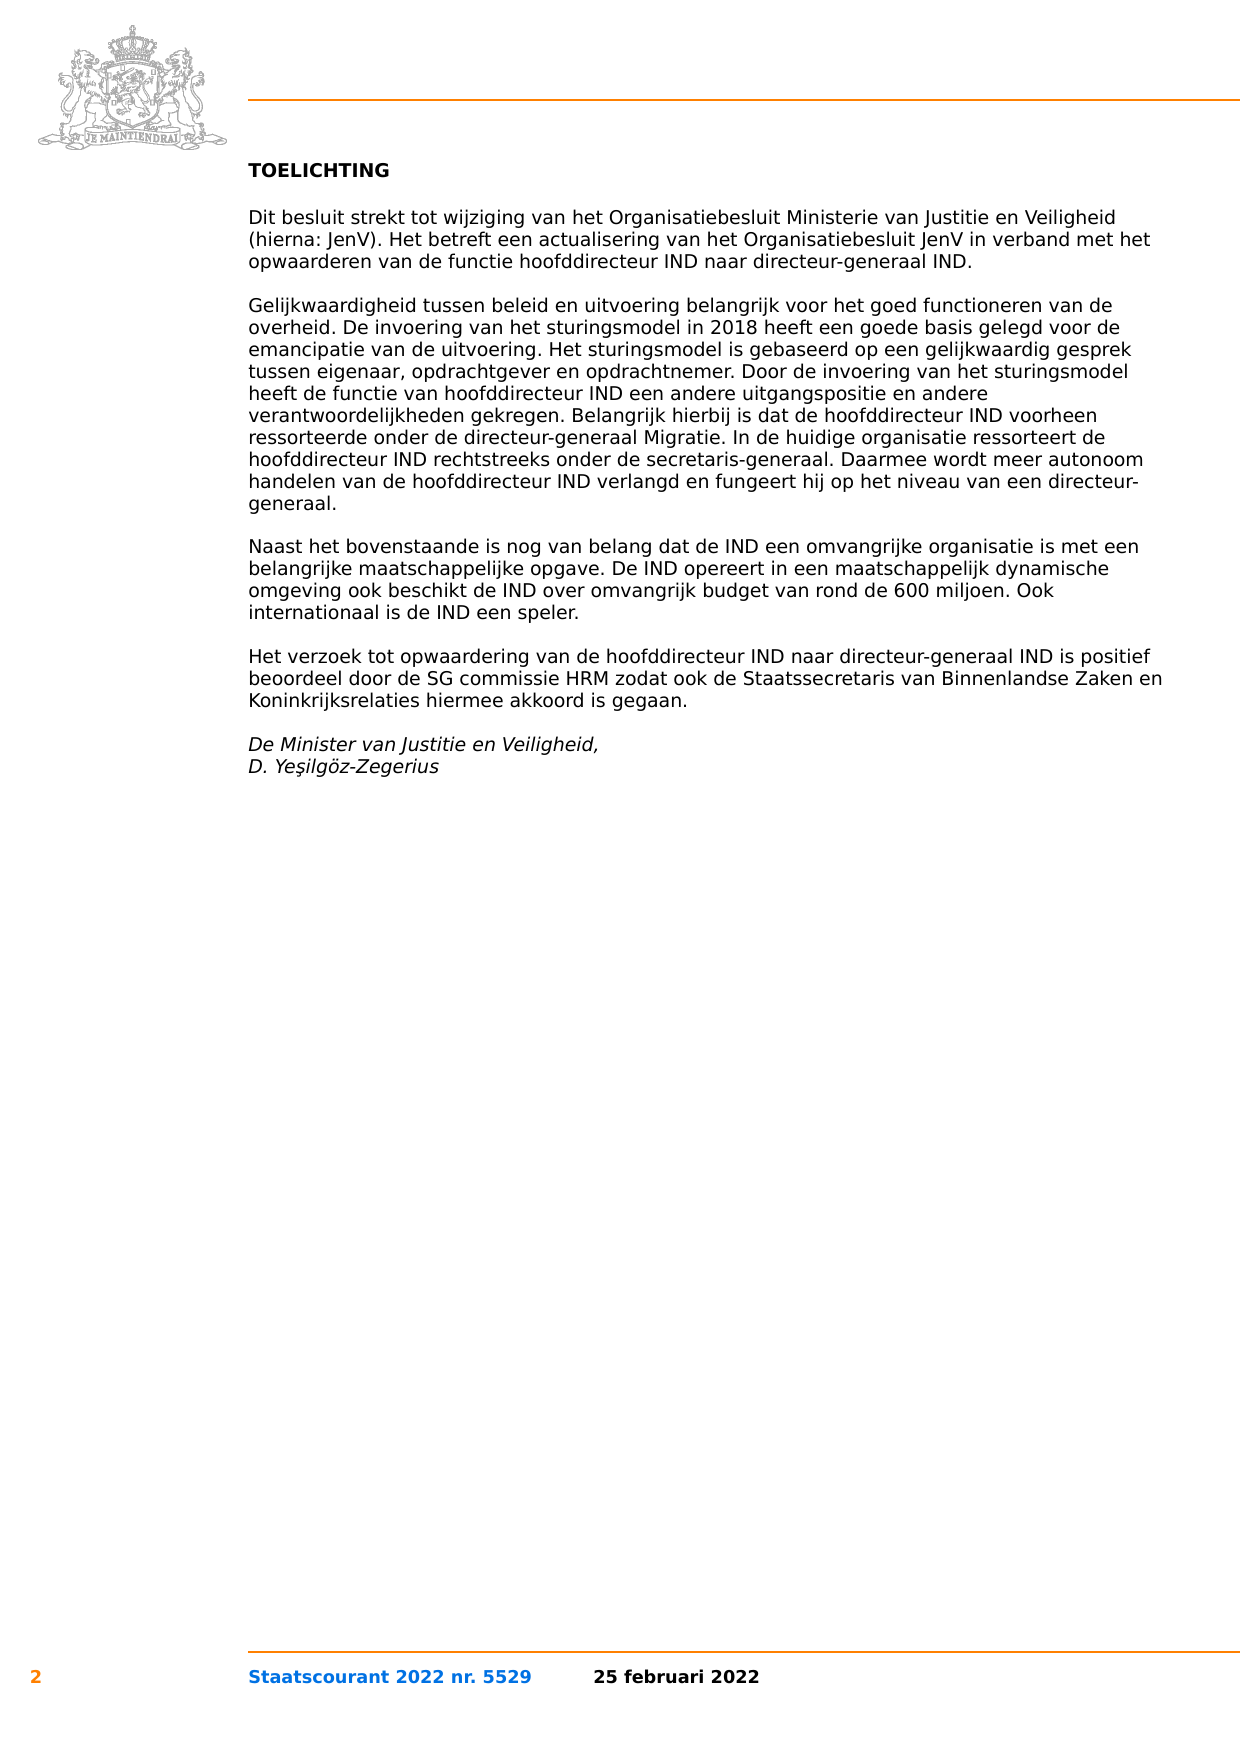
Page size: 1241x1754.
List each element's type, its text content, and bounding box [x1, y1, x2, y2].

text De Minister van Justitie en Veiligheid, D. Yeşilgöz-Zegerius [248, 734, 1163, 778]
picture [38, 25, 227, 150]
subtitle TOELICHTING [248, 160, 1163, 182]
text Gelijkwaardigheid tussen beleid en uitvoering belangrijk voor het goed functioneren van de overheid. De invoering van het sturingsmodel in 2018 heeft een goede basis gelegd voor de emancipatie van de uitvoering. Het sturingsmodel is gebaseerd op een gelijkwaardig gesprek tussen eigenaar, opdrachtgever en opdrachtnemer. Door de invoering van het sturingsmodel heeft de functie van hoofddirecteur IND een andere uitgangspositie en andere verantwoordelijkheden gekregen. Belangrijk hierbij is dat de hoofddirecteur IND voorheen ressorteerde onder de directeur-generaal Migratie. In de huidige organisatie ressorteert de hoofddirecteur IND rechtstreeks onder de secretaris-generaal. Daarmee wordt meer autonoom handelen van de hoofddirecteur IND verlangd en fungeert hij op het niveau van een directeur-generaal. [248, 295, 1163, 514]
text Naast het bovenstaande is nog van belang dat de IND een omvangrijke organisatie is met een belangrijke maatschappelijke opgave. De IND opereert in een maatschappelijk dynamische omgeving ook beschikt de IND over omvangrijk budget van rond de 600 miljoen. Ook internationaal is de IND een speler. [248, 536, 1163, 624]
text Dit besluit strekt tot wijziging van het Organisatiebesluit Ministerie van Justitie en Veiligheid (hierna: JenV). Het betreft een actualisering van het Organisatiebesluit JenV in verband met het opwaarderen van de functie hoofddirecteur IND naar directeur-generaal IND. [248, 207, 1163, 273]
text Het verzoek tot opwaardering van de hoofddirecteur IND naar directeur-generaal IND is positief beoordeel door de SG commissie HRM zodat ook de Staatssecretaris van Binnenlandse Zaken en Koninkrijksrelaties hiermee akkoord is gegaan. [248, 646, 1163, 712]
